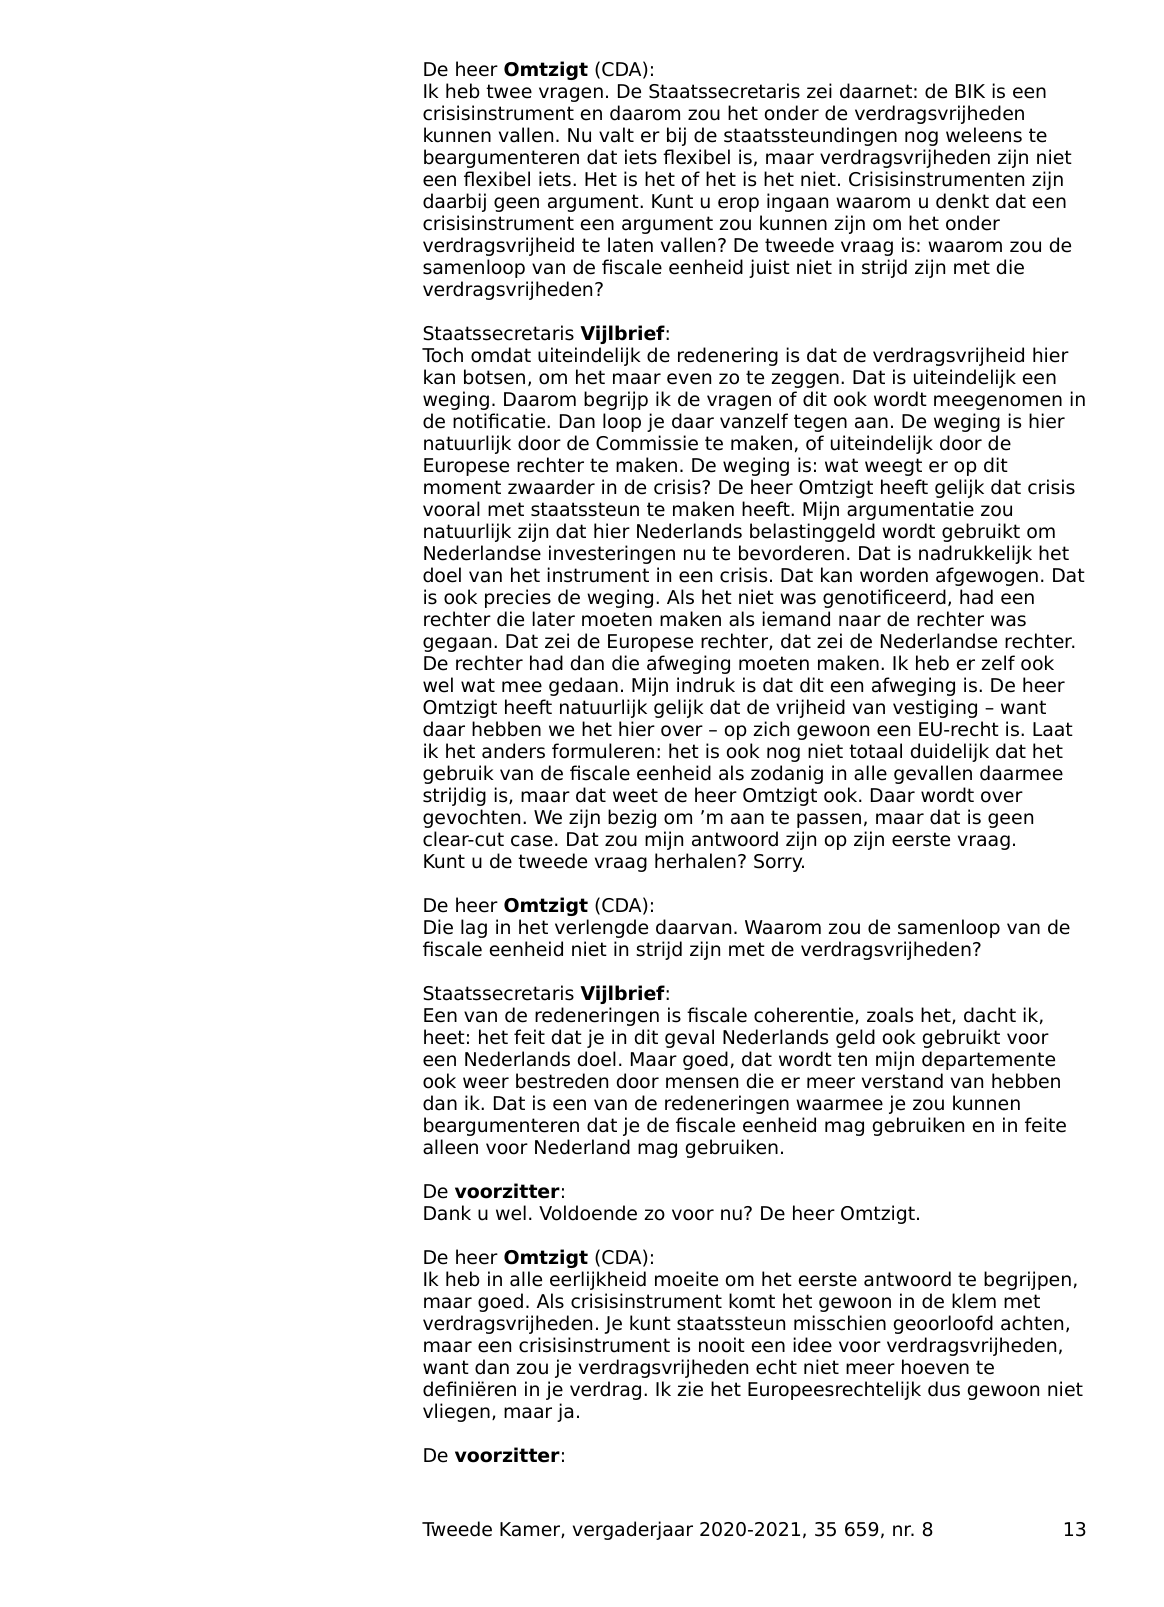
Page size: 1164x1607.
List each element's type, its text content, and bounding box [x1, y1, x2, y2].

text De voorzitter: [422, 1181, 1087, 1203]
text De heer Omtzigt (CDA): [422, 59, 1087, 81]
text Die lag in het verlengde daarvan. Waarom zou de samenloop van de fiscale eenheid niet in strijd zijn met de verdragsvrijheden? [422, 917, 1087, 961]
text Kunt u de tweede vraag herhalen? Sorry. [422, 851, 1087, 872]
text De heer Omtzigt (CDA): [422, 895, 1087, 917]
text Staatssecretaris Vijlbrief: [422, 983, 1087, 1005]
text De voorzitter: [422, 1445, 1087, 1467]
text Ik heb twee vragen. De Staatssecretaris zei daarnet: de BIK is een crisisinstrument en daarom zou het onder de verdragsvrijheden kunnen vallen. Nu valt er bij de staatssteundingen nog weleens te beargumenteren dat iets flexibel is, maar verdragsvrijheden zijn niet een flexibel iets. Het is het of het is het niet. Crisisinstrumenten zijn daarbij geen argument. Kunt u erop ingaan waarom u denkt dat een crisisinstrument een argument zou kunnen zijn om het onder verdragsvrijheid te laten vallen? De tweede vraag is: waarom zou de samenloop van de fiscale eenheid juist niet in strijd zijn met die verdragsvrijheden? [422, 81, 1087, 301]
text Een van de redeneringen is fiscale coherentie, zoals het, dacht ik, heet: het feit dat je in dit geval Nederlands geld ook gebruikt voor een Nederlands doel. Maar goed, dat wordt ten mijn departemente ook weer bestreden door mensen die er meer verstand van hebben dan ik. Dat is een van de redeneringen waarmee je zou kunnen beargumenteren dat je de fiscale eenheid mag gebruiken en in feite alleen voor Nederland mag gebruiken. [422, 1005, 1087, 1159]
text Toch omdat uiteindelijk de redenering is dat de verdragsvrijheid hier kan botsen, om het maar even zo te zeggen. Dat is uiteindelijk een weging. Daarom begrijp ik de vragen of dit ook wordt meegenomen in de notificatie. Dan loop je daar vanzelf tegen aan. De weging is hier natuurlijk door de Commissie te maken, of uiteindelijk door de Europese rechter te maken. De weging is: wat weegt er op dit moment zwaarder in de crisis? De heer Omtzigt heeft gelijk dat crisis vooral met staatssteun te maken heeft. Mijn argumentatie zou natuurlijk zijn dat hier Nederlands belastinggeld wordt gebruikt om Nederlandse investeringen nu te bevorderen. Dat is nadrukkelijk het doel van het instrument in een crisis. Dat kan worden afgewogen. Dat is ook precies de weging. Als het niet was genotificeerd, had een rechter die later moeten maken als iemand naar de rechter was gegaan. Dat zei de Europese rechter, dat zei de Nederlandse rechter. De rechter had dan die afweging moeten maken. Ik heb er zelf ook wel wat mee gedaan. Mijn indruk is dat dit een afweging is. De heer Omtzigt heeft natuurlijk gelijk dat de vrijheid van vestiging – want daar hebben we het hier over – op zich gewoon een EU-recht is. Laat ik het anders formuleren: het is ook nog niet totaal duidelijk dat het gebruik van de fiscale eenheid als zodanig in alle gevallen daarmee strijdig is, maar dat weet de heer Omtzigt ook. Daar wordt over gevochten. We zijn bezig om ’m aan te passen, maar dat is geen clear-cut case. Dat zou mijn antwoord zijn op zijn eerste vraag. [422, 345, 1087, 851]
text Dank u wel. Voldoende zo voor nu? De heer Omtzigt. [422, 1203, 1087, 1225]
text De heer Omtzigt (CDA): [422, 1247, 1087, 1269]
text Staatssecretaris Vijlbrief: [422, 323, 1087, 345]
text Ik heb in alle eerlijkheid moeite om het eerste antwoord te begrijpen, maar goed. Als crisisinstrument komt het gewoon in de klem met verdragsvrijheden. Je kunt staatssteun misschien geoorloofd achten, maar een crisisinstrument is nooit een idee voor verdragsvrijheden, want dan zou je verdragsvrijheden echt niet meer hoeven te definiëren in je verdrag. Ik zie het Europeesrechtelijk dus gewoon niet vliegen, maar ja. [422, 1269, 1087, 1423]
